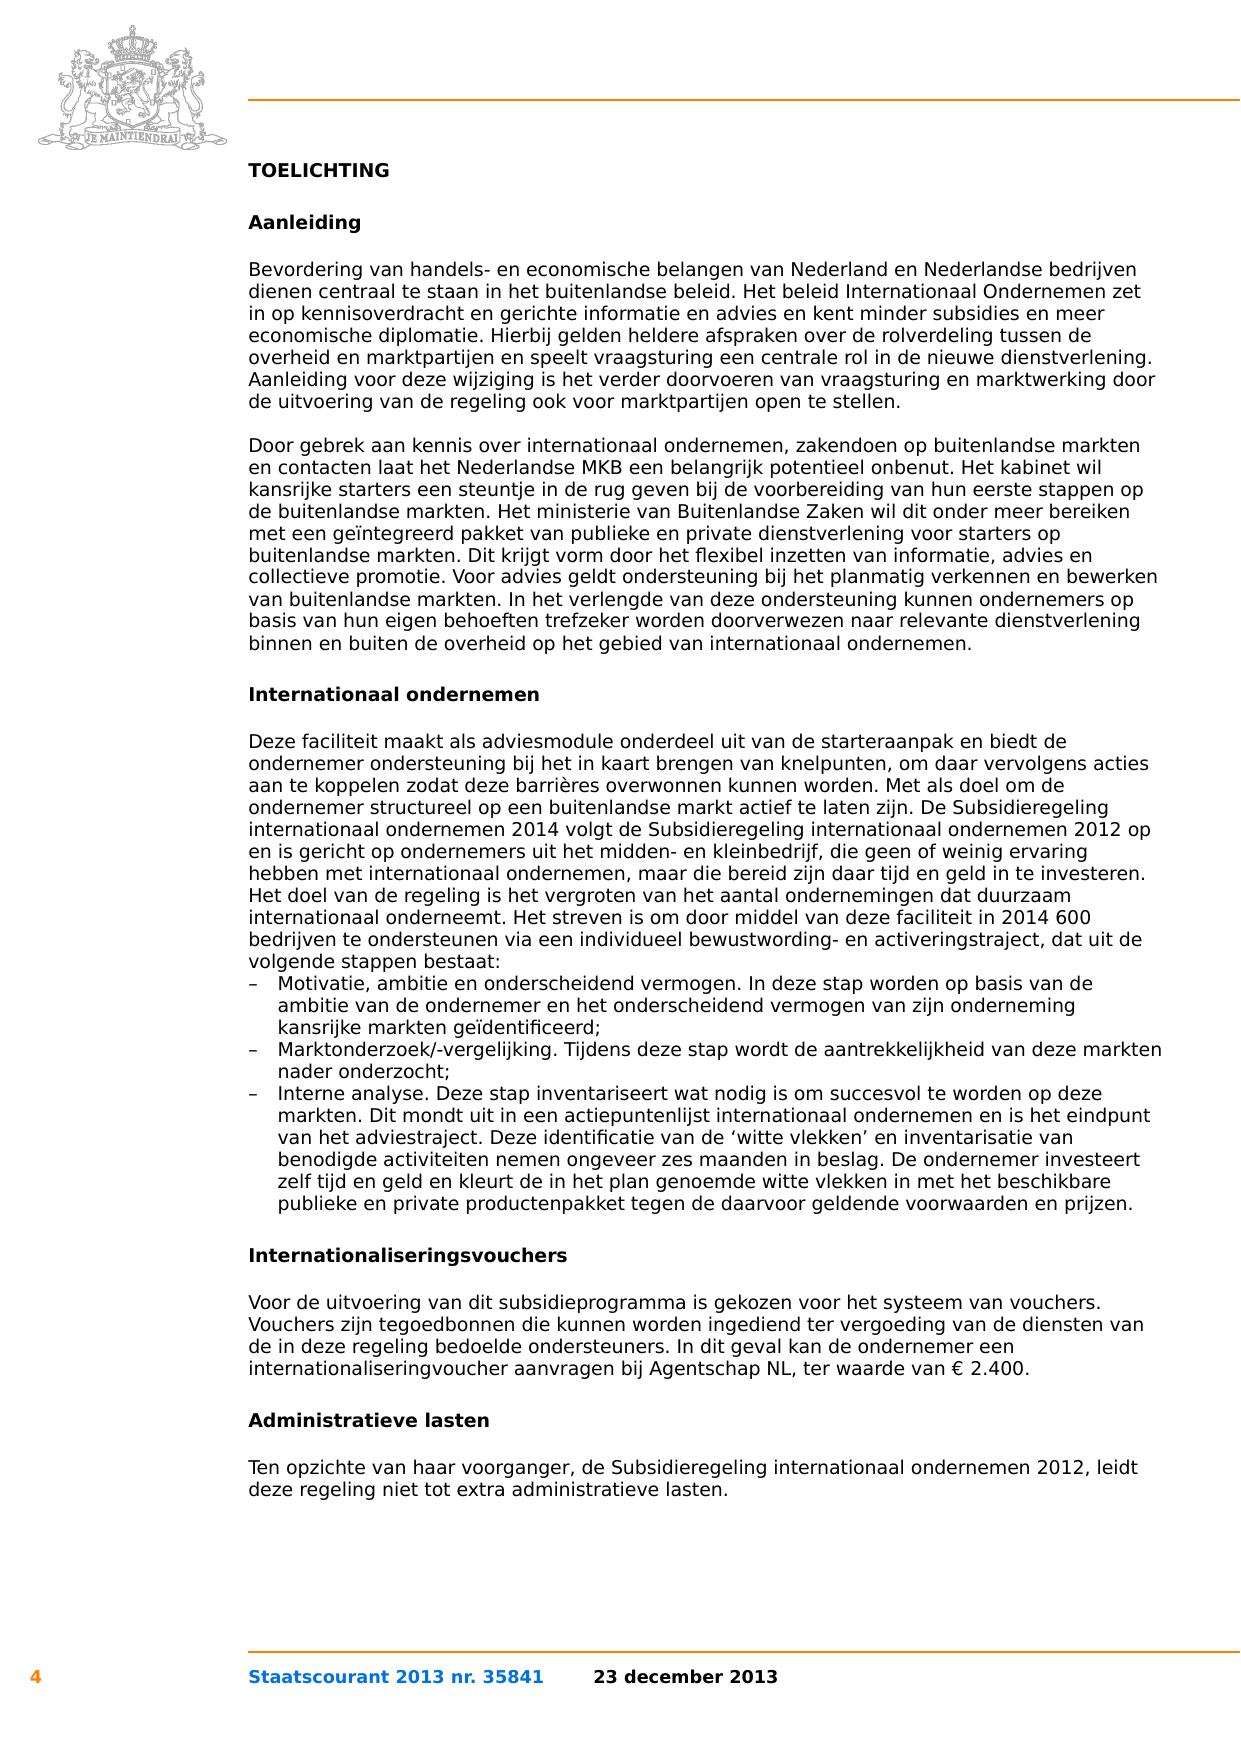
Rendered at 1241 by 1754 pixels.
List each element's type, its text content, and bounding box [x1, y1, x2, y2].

text – Interne analyse. Deze stap inventariseert wat nodig is om succesvol te worden op deze markten. Dit mondt uit in een actiepuntenlijst internationaal ondernemen en is het eindpunt van het adviestraject. Deze identificatie van de ‘witte vlekken’ en inventarisatie van benodigde activiteiten nemen ongeveer zes maanden in beslag. De ondernemer investeert zelf tijd en geld en kleurt de in het plan genoemde witte vlekken in met het beschikbare publieke en private productenpakket tegen de daarvoor geldende voorwaarden en prijzen. [248, 1083, 1163, 1215]
text Ten opzichte van haar voorganger, de Subsidieregeling internationaal ondernemen 2012, leidt deze regeling niet tot extra administratieve lasten. [248, 1457, 1163, 1501]
text Door gebrek aan kennis over internationaal ondernemen, zakendoen op buitenlandse markten en contacten laat het Nederlandse MKB een belangrijk potentieel onbenut. Het kabinet wil kansrijke starters een steuntje in de rug geven bij de voorbereiding van hun eerste stappen op de buitenlandse markten. Het ministerie van Buitenlandse Zaken wil dit onder meer bereiken met een geïntegreerd pakket van publieke en private dienstverlening voor starters op buitenlandse markten. Dit krijgt vorm door het flexibel inzetten van informatie, advies en collectieve promotie. Voor advies geldt ondersteuning bij het planmatig verkennen en bewerken van buitenlandse markten. In het verlengde van deze ondersteuning kunnen ondernemers op basis van hun eigen behoeften trefzeker worden doorverwezen naar relevante dienstverlening binnen en buiten de overheid op het gebied van internationaal ondernemen. [248, 434, 1163, 654]
text – Marktonderzoek/-vergelijking. Tijdens deze stap wordt de aantrekkelijkheid van deze markten nader onderzocht; [248, 1039, 1163, 1083]
subtitle Aanleiding [248, 212, 1163, 234]
subtitle TOELICHTING [248, 160, 1163, 182]
text – Motivatie, ambitie en onderscheidend vermogen. In deze stap worden op basis van de ambitie van de ondernemer en het onderscheidend vermogen van zijn onderneming kansrijke markten geïdentificeerd; [248, 973, 1163, 1039]
subtitle Internationaliseringsvouchers [248, 1245, 1163, 1267]
text Deze faciliteit maakt als adviesmodule onderdeel uit van de starteraanpak en biedt de ondernemer ondersteuning bij het in kaart brengen van knelpunten, om daar vervolgens acties aan te koppelen zodat deze barrières overwonnen kunnen worden. Met als doel om de ondernemer structureel op een buitenlandse markt actief te laten zijn. De Subsidieregeling internationaal ondernemen 2014 volgt de Subsidieregeling internationaal ondernemen 2012 op en is gericht op ondernemers uit het midden- en kleinbedrijf, die geen of weinig ervaring hebben met internationaal ondernemen, maar die bereid zijn daar tijd en geld in te investeren. Het doel van de regeling is het vergroten van het aantal ondernemingen dat duurzaam internationaal onderneemt. Het streven is om door middel van deze faciliteit in 2014 600 bedrijven te ondersteunen via een individueel bewustwording- en activeringstraject, dat uit de volgende stappen bestaat: [248, 731, 1163, 973]
subtitle Internationaal ondernemen [248, 684, 1163, 706]
picture [38, 25, 227, 150]
text Bevordering van handels- en economische belangen van Nederland en Nederlandse bedrijven dienen centraal te staan in het buitenlandse beleid. Het beleid Internationaal Ondernemen zet in op kennisoverdracht en gerichte informatie en advies en kent minder subsidies en meer economische diplomatie. Hierbij gelden heldere afspraken over de rolverdeling tussen de overheid en marktpartijen en speelt vraagsturing een centrale rol in de nieuwe dienstverlening. Aanleiding voor deze wijziging is het verder doorvoeren van vraagsturing en marktwerking door de uitvoering van de regeling ook voor marktpartijen open te stellen. [248, 259, 1163, 413]
text Voor de uitvoering van dit subsidieprogramma is gekozen voor het systeem van vouchers. Vouchers zijn tegoedbonnen die kunnen worden ingediend ter vergoeding van de diensten van de in deze regeling bedoelde ondersteuners. In dit geval kan de ondernemer een internationaliseringvoucher aanvragen bij Agentschap NL, ter waarde van € 2.400. [248, 1292, 1163, 1380]
subtitle Administratieve lasten [248, 1410, 1163, 1432]
